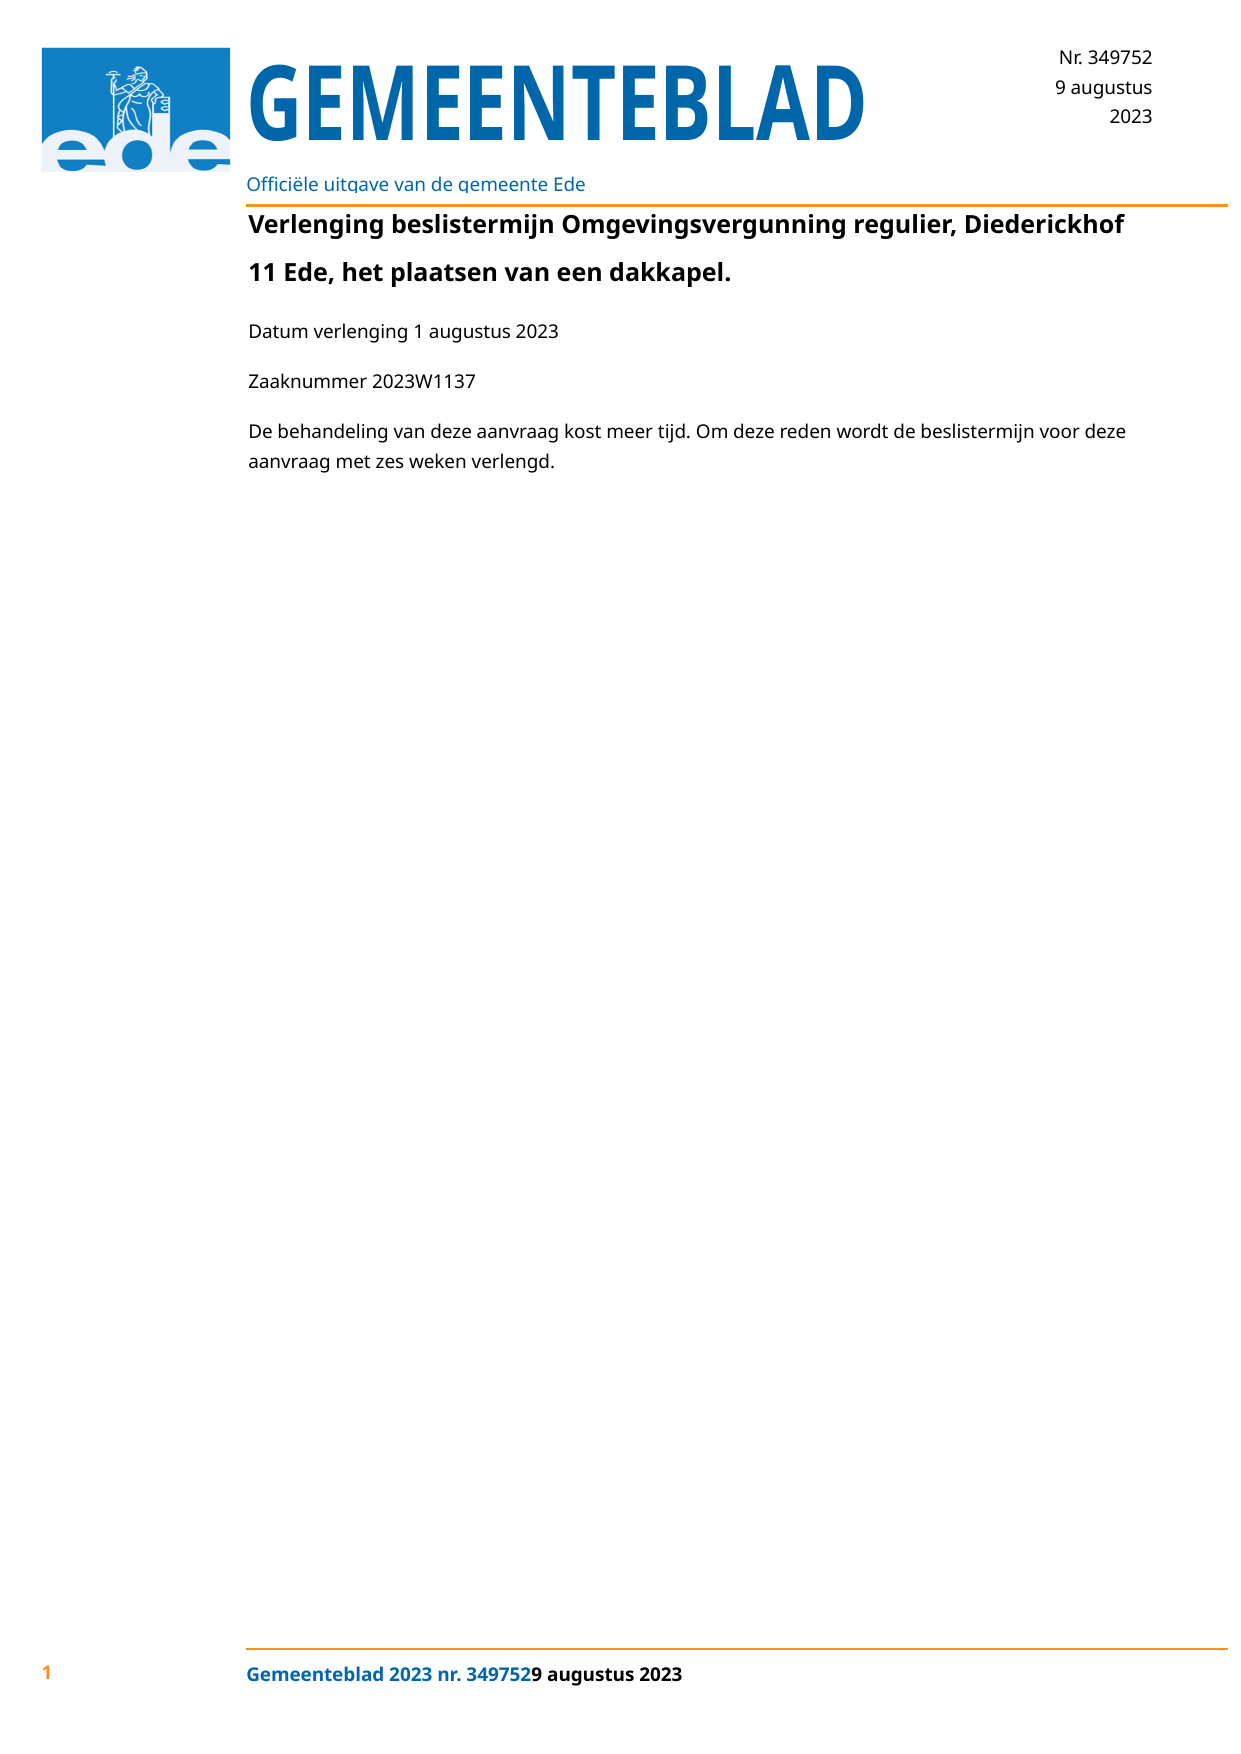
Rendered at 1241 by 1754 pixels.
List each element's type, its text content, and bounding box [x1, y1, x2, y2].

text Zaaknummer 2023W1137 [248, 368, 1152, 394]
text Verlenging beslistermijn Omgevingsvergunning regulier, Diederickhof 11 Ede, het plaatsen van een dakkapel. [248, 207, 1152, 288]
text De behandeling van deze aanvraag kost meer tijd. Om deze reden wordt de beslistermijn voor deze aanvraag met zes weken verlengd. [248, 419, 1152, 474]
text Datum verlenging 1 augustus 2023 [248, 318, 1152, 344]
picture [41, 47, 231, 172]
